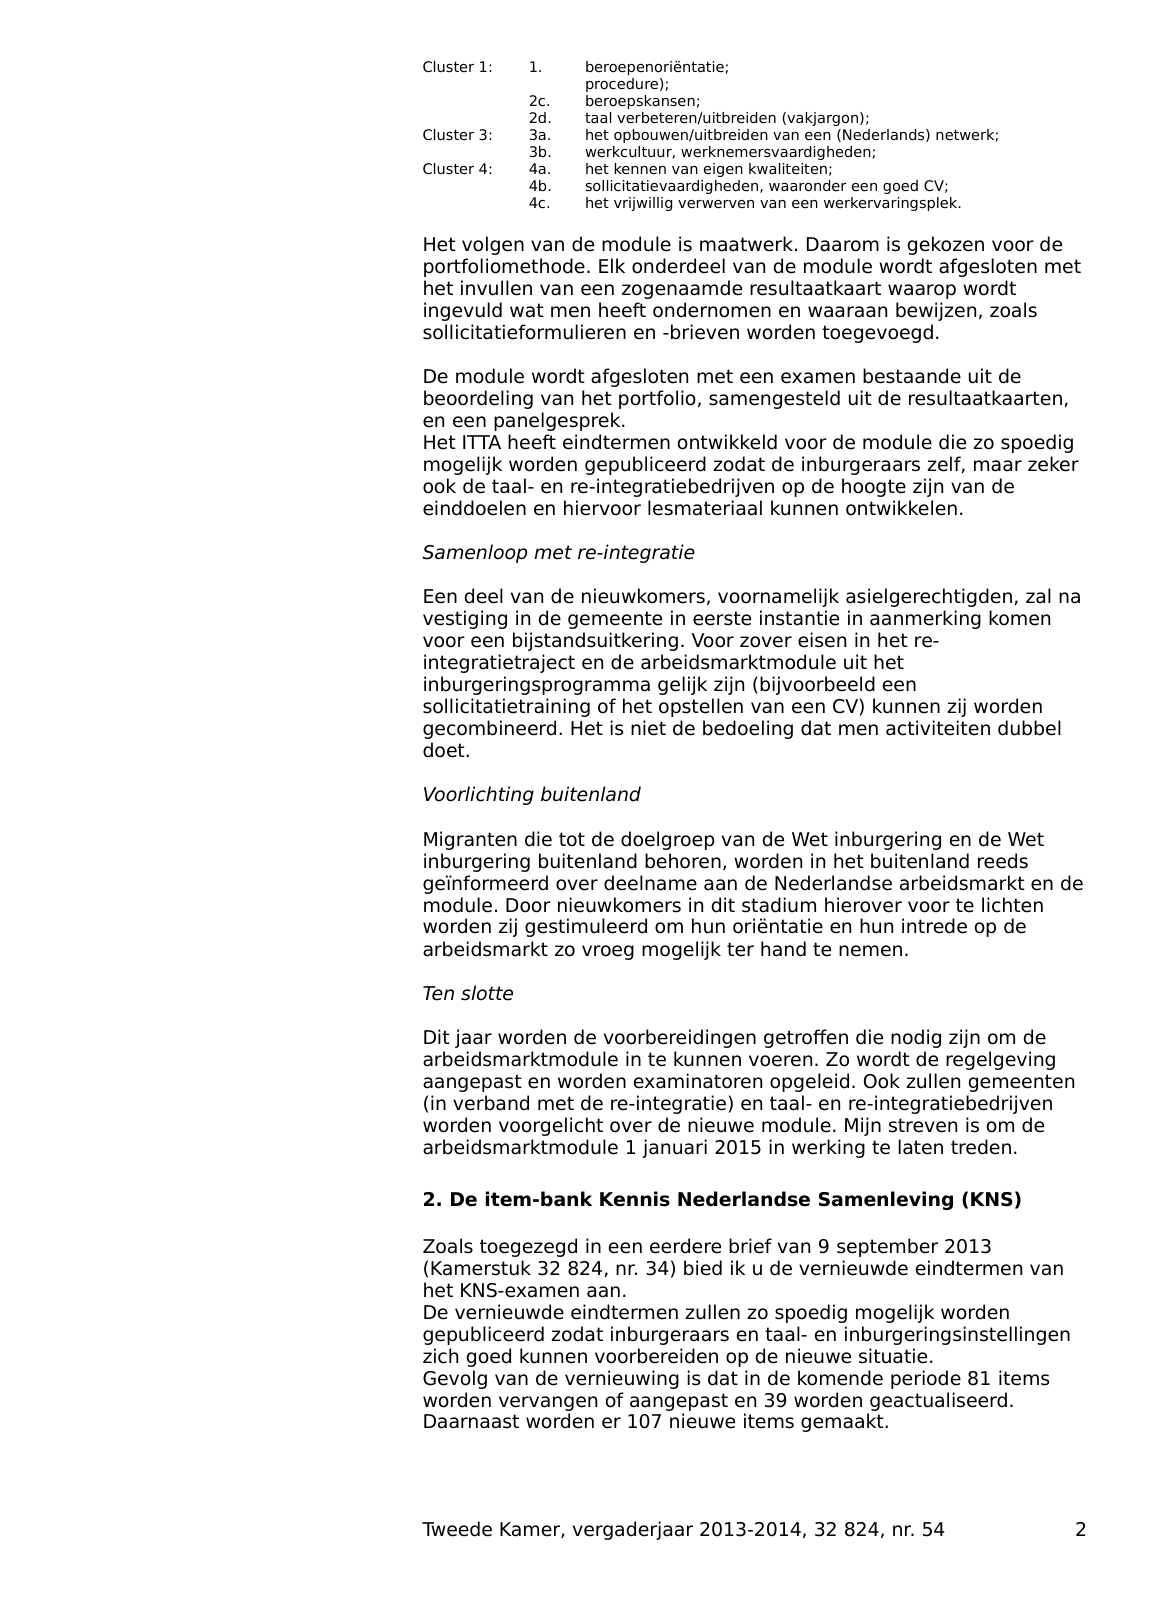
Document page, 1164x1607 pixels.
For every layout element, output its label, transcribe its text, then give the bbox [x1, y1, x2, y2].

subtitle Voorlichting buitenland [422, 784, 1087, 806]
table_cell het kennen van eigen kwaliteiten; [579, 161, 1087, 178]
table_cell 2c. [523, 93, 579, 110]
table_cell sollicitatievaardigheden, waaronder een goed CV; [579, 178, 1087, 195]
subtitle Samenloop met re-integratie [422, 542, 1087, 564]
table_header Cluster 1: [422, 59, 523, 76]
table_cell [422, 76, 523, 93]
text Het volgen van de module is maatwerk. Daarom is gekozen voor de portfoliomethode. Elk onderdeel van de module wordt afgesloten met het invullen van een zogenaamde resultaatkaart waarop wordt ingevuld wat men heeft ondernomen en waaraan bewijzen, zoals sollicitatieformulieren en -brieven worden toegevoegd. [422, 234, 1087, 344]
table_cell 3b. [523, 144, 579, 161]
table_cell het opbouwen/uitbreiden van een (Nederlands) netwerk; [579, 127, 1087, 144]
subtitle 2. De item-bank Kennis Nederlandse Samenleving (KNS) [422, 1189, 1087, 1211]
table_cell 3a. [523, 127, 579, 144]
table_cell [422, 178, 523, 195]
text De vernieuwde eindtermen zullen zo spoedig mogelijk worden gepubliceerd zodat inburgeraars en taal- en inburgeringsinstellingen zich goed kunnen voorbereiden op de nieuwe situatie. [422, 1302, 1087, 1367]
table_cell [422, 110, 523, 127]
text Dit jaar worden de voorbereidingen getroffen die nodig zijn om de arbeidsmarktmodule in te kunnen voeren. Zo wordt de regelgeving aangepast en worden examinatoren opgeleid. Ook zullen gemeenten (in verband met de re-integratie) en taal- en re-integratiebedrijven worden voorgelicht over de nieuwe module. Mijn streven is om de arbeidsmarktmodule 1 januari 2015 in werking te laten treden. [422, 1027, 1087, 1159]
table_cell 2d. [523, 110, 579, 127]
text De module wordt afgesloten met een examen bestaande uit de beoordeling van het portfolio, samengesteld uit de resultaatkaarten, en een panelgesprek. [422, 366, 1087, 432]
table_cell 4b. [523, 178, 579, 195]
text Een deel van de nieuwkomers, voornamelijk asielgerechtigden, zal na vestiging in de gemeente in eerste instantie in aanmerking komen voor een bijstandsuitkering. Voor zover eisen in het re-integratietraject en de arbeidsmarktmodule uit het inburgeringsprogramma gelijk zijn (bijvoorbeeld een sollicitatietraining of het opstellen van een CV) kunnen zij worden gecombineerd. Het is niet de bedoeling dat men activiteiten dubbel doet. [422, 586, 1087, 762]
table_cell Cluster 4: [422, 161, 523, 178]
table_cell [422, 93, 523, 110]
table_cell werkcultuur, werknemersvaardigheden; [579, 144, 1087, 161]
table_cell [523, 76, 579, 93]
table_cell taal verbeteren/uitbreiden (vakjargon); [579, 110, 1087, 127]
text Het ITTA heeft eindtermen ontwikkeld voor de module die zo spoedig mogelijk worden gepubliceerd zodat de inburgeraars zelf, maar zeker ook de taal- en re-integratiebedrijven op de hoogte zijn van de einddoelen en hiervoor lesmateriaal kunnen ontwikkelen. [422, 432, 1087, 520]
table_header beroepenoriëntatie; [579, 59, 1087, 76]
text Zoals toegezegd in een eerdere brief van 9 september 2013 (Kamerstuk 32 824, nr. 34) bied ik u de vernieuwde eindtermen van het KNS-examen aan. [422, 1236, 1087, 1302]
table_cell het vrijwillig verwerven van een werkervaringsplek. [579, 195, 1087, 212]
table_cell 4c. [523, 195, 579, 212]
table_cell [422, 195, 523, 212]
text Migranten die tot de doelgroep van de Wet inburgering en de Wet inburgering buitenland behoren, worden in het buitenland reeds geïnformeerd over deelname aan de Nederlandse arbeidsmarkt en de module. Door nieuwkomers in dit stadium hierover voor te lichten worden zij gestimuleerd om hun oriëntatie en hun intrede op de arbeidsmarkt zo vroeg mogelijk ter hand te nemen. [422, 828, 1087, 960]
text Gevolg van de vernieuwing is dat in de komende periode 81 items worden vervangen of aangepast en 39 worden geactualiseerd. Daarnaast worden er 107 nieuwe items gemaakt. [422, 1367, 1087, 1433]
table_cell procedure); [579, 76, 1087, 93]
table_header 1. [523, 59, 579, 76]
subtitle Ten slotte [422, 983, 1087, 1004]
table_cell beroepskansen; [579, 93, 1087, 110]
table_cell [422, 144, 523, 161]
table_cell Cluster 3: [422, 127, 523, 144]
table_cell 4a. [523, 161, 579, 178]
